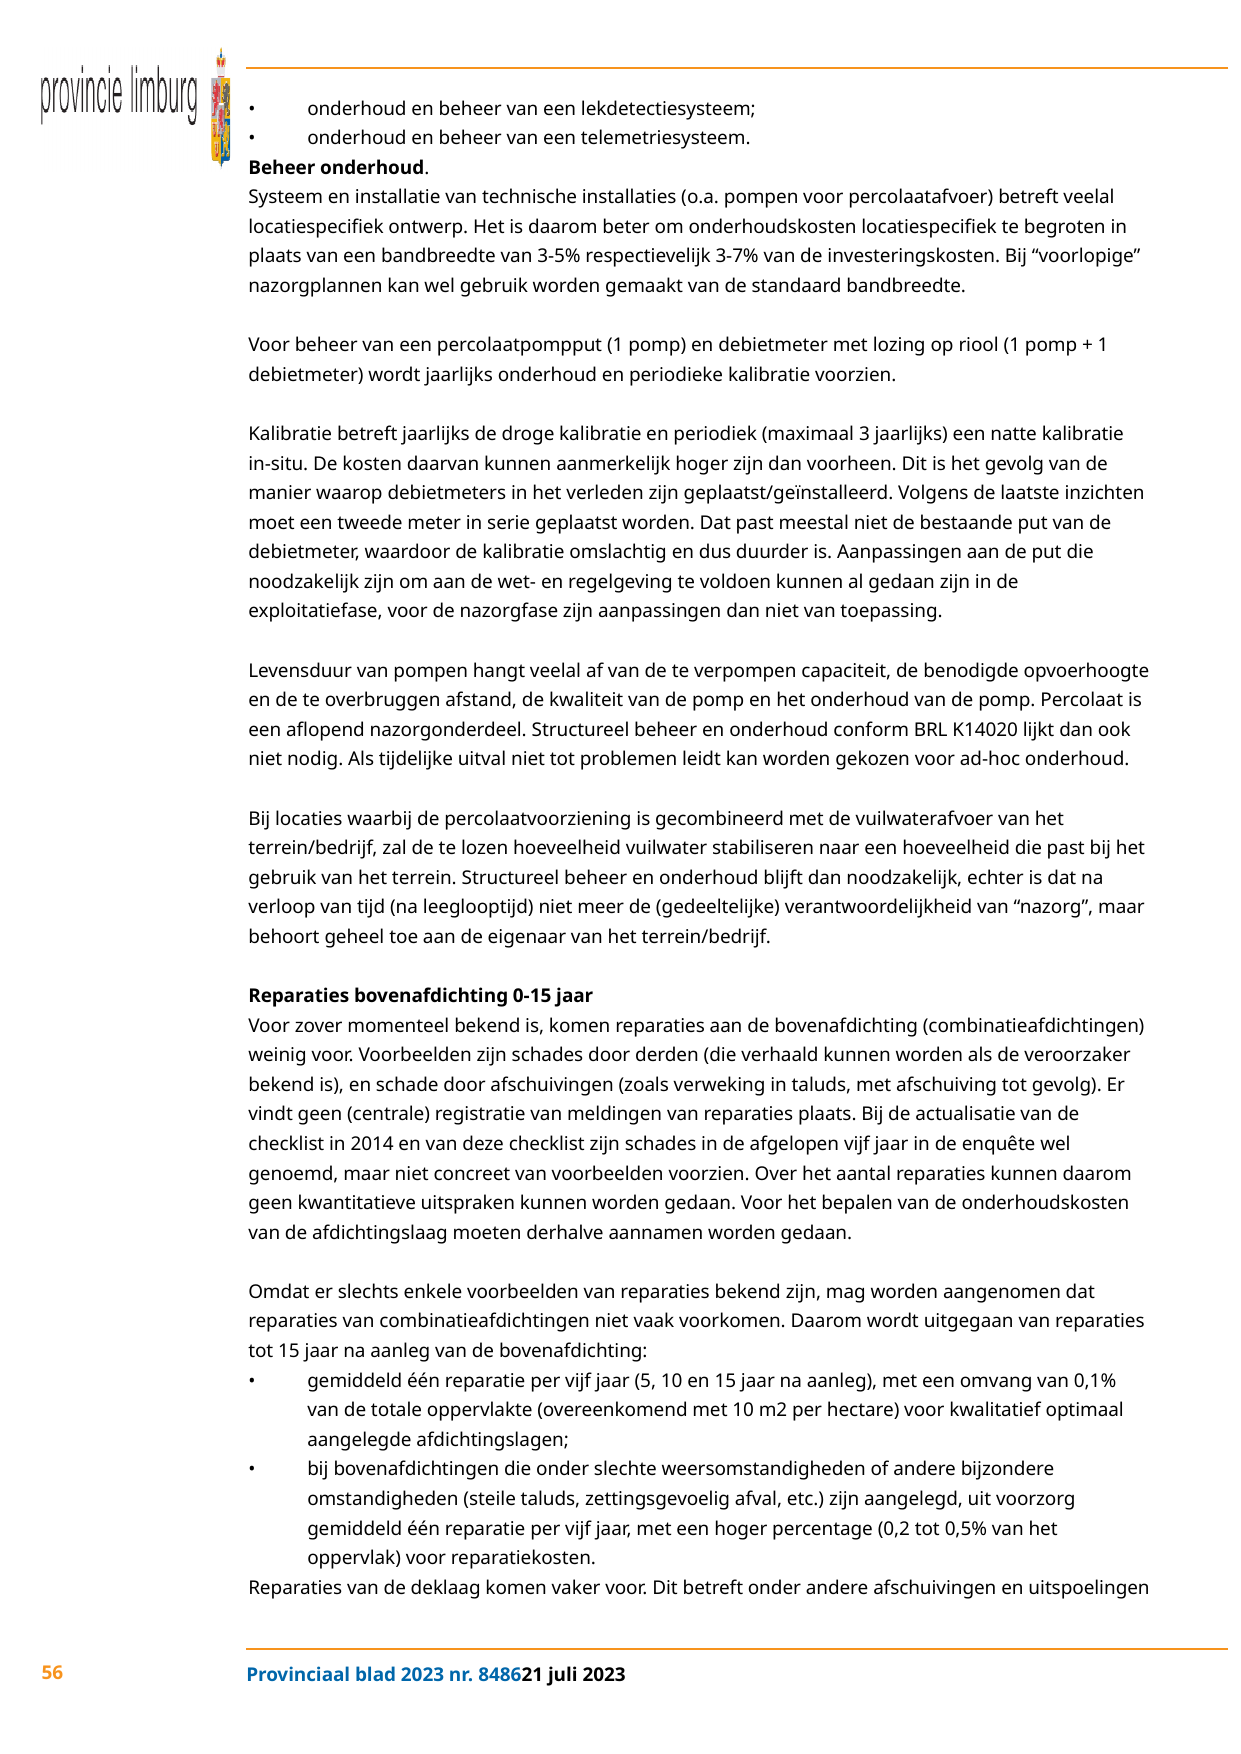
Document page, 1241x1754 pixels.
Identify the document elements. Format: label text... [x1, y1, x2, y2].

text Kalibratie betreft jaarlijks de droge kalibratie en periodiek (maximaal 3 jaarlijks) een natte kalibratie in-situ. De kosten daarvan kunnen aanmerkelijk hoger zijn dan voorheen. Dit is het gevolg van de manier waarop debietmeters in het verleden zijn geplaatst/geïnstalleerd. Volgens de laatste inzichten moet een tweede meter in serie geplaatst worden. Dat past meestal niet de bestaande put van de debietmeter, waardoor de kalibratie omslachtig en dus duurder is. Aanpassingen aan de put die noodzakelijk zijn om aan de wet- en regelgeving te voldoen kunnen al gedaan zijn in de exploitatiefase, voor de nazorgfase zijn aanpassingen dan niet van toepassing. [248, 420, 1152, 623]
text Systeem en installatie van technische installaties (o.a. pompen voor percolaatafvoer) betreft veelal locatiespecifiek ontwerp. Het is daarom beter om onderhoudskosten locatiespecifiek te begroten in plaats van een bandbreedte van 3-5% respectievelijk 3-7% van de investeringskosten. Bij “voorlopige” nazorgplannen kan wel gebruik worden gemaakt van de standaard bandbreedte. [248, 183, 1152, 298]
text Reparaties bovenafdichting 0-15 jaar [248, 982, 1152, 1008]
text Reparaties van de deklaag komen vaker voor. Dit betreft onder andere afschuivingen en uitspoelingen [248, 1574, 1152, 1600]
list onderhoud en beheer van een telemetriesysteem. [248, 124, 1152, 150]
list onderhoud en beheer van een lekdetectiesysteem; [248, 95, 1152, 121]
list gemiddeld één reparatie per vijf jaar (5, 10 en 15 jaar na aanleg), met een omvang van 0,1% van de totale oppervlakte (overeenkomend met 10 m2 per hectare) voor kwalitatief optimaal aangelegde afdichtingslagen; [248, 1367, 1152, 1452]
list bij bovenafdichtingen die onder slechte weersomstandigheden of andere bijzondere omstandigheden (steile taluds, zettingsgevoelig afval, etc.) zijn aangelegd, uit voorzorg gemiddeld één reparatie per vijf jaar, met een hoger percentage (0,2 tot 0,5% van het oppervlak) voor reparatiekosten. [248, 1456, 1152, 1570]
text Bij locaties waarbij de percolaatvoorziening is gecombineerd met de vuilwaterafvoer van het terrein/bedrijf, zal de te lozen hoeveelheid vuilwater stabiliseren naar een hoeveelheid die past bij het gebruik van het terrein. Structureel beheer en onderhoud blijft dan noodzakelijk, echter is dat na verloop van tijd (na leeglooptijd) niet meer de (gedeeltelijke) verantwoordelijkheid van “nazorg”, maar behoort geheel toe aan de eigenaar van het terrein/bedrijf. [248, 805, 1152, 949]
text Voor beheer van een percolaatpompput (1 pomp) en debietmeter met lozing op riool (1 pomp + 1 debietmeter) wordt jaarlijks onderhoud en periodieke kalibratie voorzien. [248, 331, 1152, 387]
text Omdat er slechts enkele voorbeelden van reparaties bekend zijn, mag worden aangenomen dat reparaties van combinatieafdichtingen niet vaak voorkomen. Daarom wordt uitgegaan van reparaties tot 15 jaar na aanleg van de bovenafdichting: [248, 1278, 1152, 1363]
text Beheer onderhoud. [248, 154, 1152, 180]
picture [41, 47, 231, 172]
text Voor zover momenteel bekend is, komen reparaties aan de bovenafdichting (combinatieafdichtingen) weinig voor. Voorbeelden zijn schades door derden (die verhaald kunnen worden als de veroorzaker bekend is), en schade door afschuivingen (zoals verweking in taluds, met afschuiving tot gevolg). Er vindt geen (centrale) registratie van meldingen van reparaties plaats. Bij de actualisatie van de checklist in 2014 en van deze checklist zijn schades in de afgelopen vijf jaar in de enquête wel genoemd, maar niet concreet van voorbeelden voorzien. Over het aantal reparaties kunnen daarom geen kwantitatieve uitspraken kunnen worden gedaan. Voor het bepalen van de onderhoudskosten van de afdichtingslaag moeten derhalve aannamen worden gedaan. [248, 1012, 1152, 1245]
text Levensduur van pompen hangt veelal af van de te verpompen capaciteit, de benodigde opvoerhoogte en de te overbruggen afstand, de kwaliteit van de pomp en het onderhoud van de pomp. Percolaat is een aflopend nazorgonderdeel. Structureel beheer en onderhoud conform BRL K14020 lijkt dan ook niet nodig. Als tijdelijke uitval niet tot problemen leidt kan worden gekozen voor ad-hoc onderhoud. [248, 657, 1152, 771]
